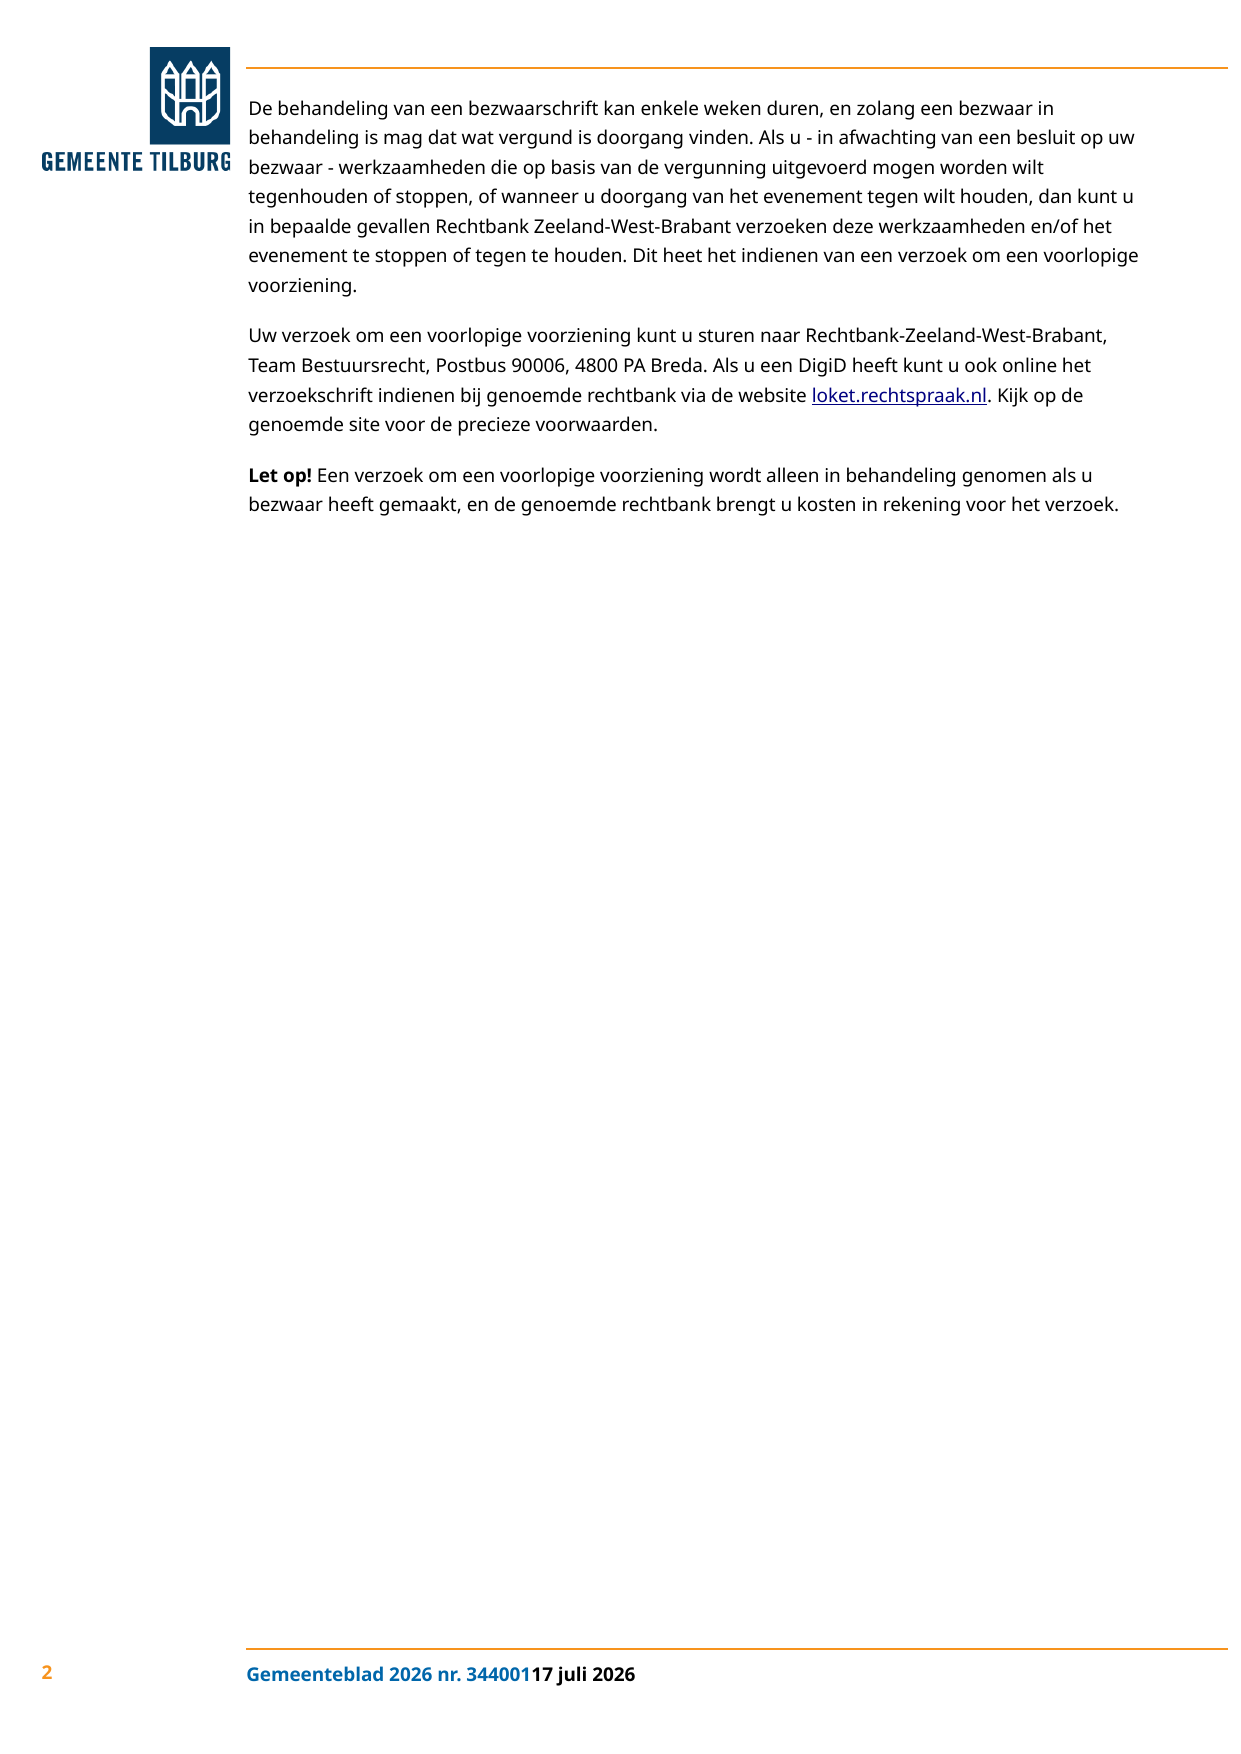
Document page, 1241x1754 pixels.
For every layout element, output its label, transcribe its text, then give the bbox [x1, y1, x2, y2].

picture [41, 47, 231, 172]
text De behandeling van een bezwaarschrift kan enkele weken duren, en zolang een bezwaar in behandeling is mag dat wat vergund is doorgang vinden. Als u - in afwachting van een besluit op uw bezwaar - werkzaamheden die op basis van de vergunning uitgevoerd mogen worden wilt tegenhouden of stoppen, of wanneer u doorgang van het evenement tegen wilt houden, dan kunt u in bepaalde gevallen Rechtbank Zeeland-West-Brabant verzoeken deze werkzaamheden en/of het evenement te stoppen of tegen te houden. Dit heet het indienen van een verzoek om een voorlopige voorziening. [248, 95, 1152, 298]
text Uw verzoek om een voorlopige voorziening kunt u sturen naar Rechtbank-Zeeland-West-Brabant, Team Bestuursrecht, Postbus 90006, 4800 PA Breda. Als u een DigiD heeft kunt u ook online het verzoekschrift indienen bij genoemde rechtbank via de website loket.rechtspraak.nl. Kijk op de genoemde site voor de precieze voorwaarden. [248, 323, 1152, 437]
text Let op! Een verzoek om een voorlopige voorziening wordt alleen in behandeling genomen als u bezwaar heeft gemaakt, en de genoemde rechtbank brengt u kosten in rekening voor het verzoek. [248, 462, 1152, 517]
